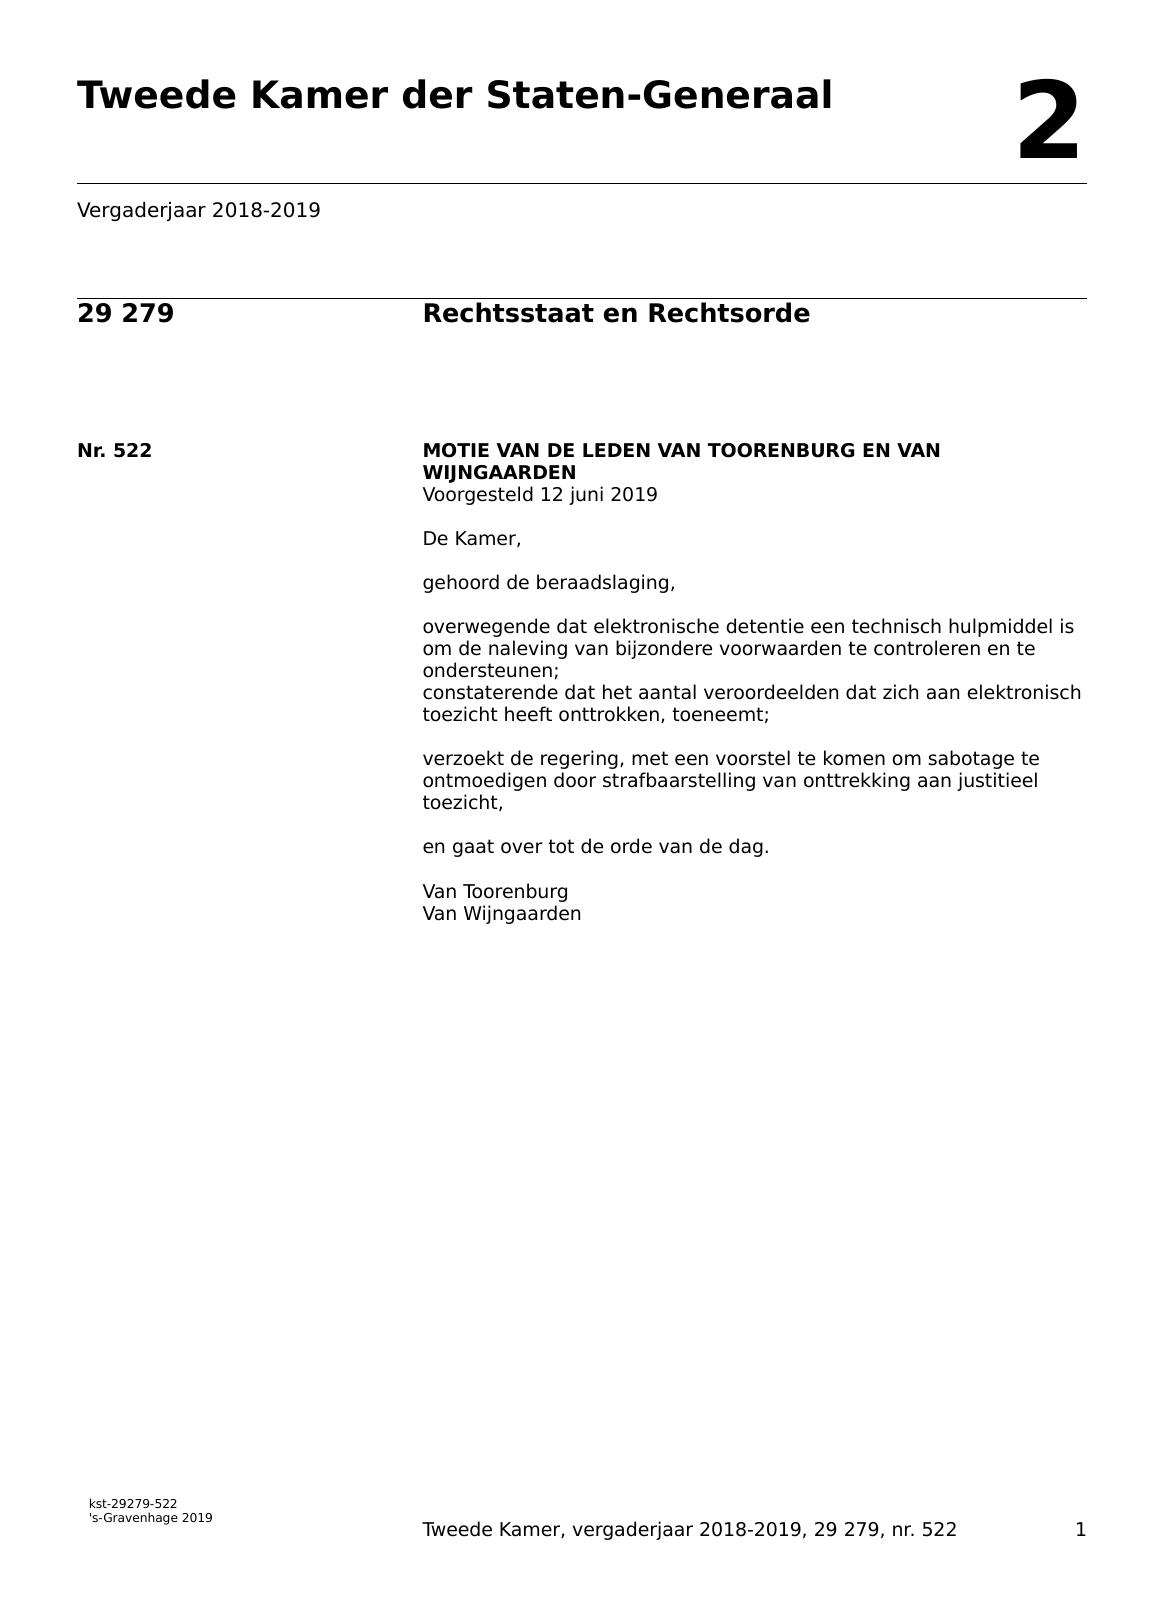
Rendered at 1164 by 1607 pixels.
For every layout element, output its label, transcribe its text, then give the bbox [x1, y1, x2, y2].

text kst-29279-522 [88, 1497, 323, 1511]
text gehoord de beraadslaging, [422, 572, 1087, 594]
text 's-Gravenhage 2019 [88, 1511, 323, 1525]
subtitle 29 279 Rechtsstaat en Rechtsorde [77, 299, 1087, 329]
table_header Tweede Kamer der Staten-Generaal [77, 59, 886, 183]
text Voorgesteld 12 juni 2019 [422, 484, 1087, 506]
table_cell Vergaderjaar 2018-2019 [77, 184, 1087, 298]
text Van Wijngaarden [422, 902, 1087, 924]
text verzoekt de regering, met een voorstel te komen om sabotage te ontmoedigen door strafbaarstelling van onttrekking aan justitieel toezicht, [422, 748, 1087, 814]
text en gaat over tot de orde van de dag. [422, 836, 1087, 858]
text constaterende dat het aantal veroordeelden dat zich aan elektronisch toezicht heeft onttrokken, toeneemt; [422, 682, 1087, 726]
text overwegende dat elektronische detentie een technisch hulpmiddel is om de naleving van bijzondere voorwaarden te controleren en te ondersteunen; [422, 616, 1087, 682]
text De Kamer, [422, 528, 1087, 550]
table_header 2 [886, 59, 1087, 183]
subtitle Nr. 522 MOTIE VAN DE LEDEN VAN TOORENBURG EN VAN WIJNGAARDEN [77, 440, 1087, 484]
text Van Toorenburg [422, 881, 1087, 902]
